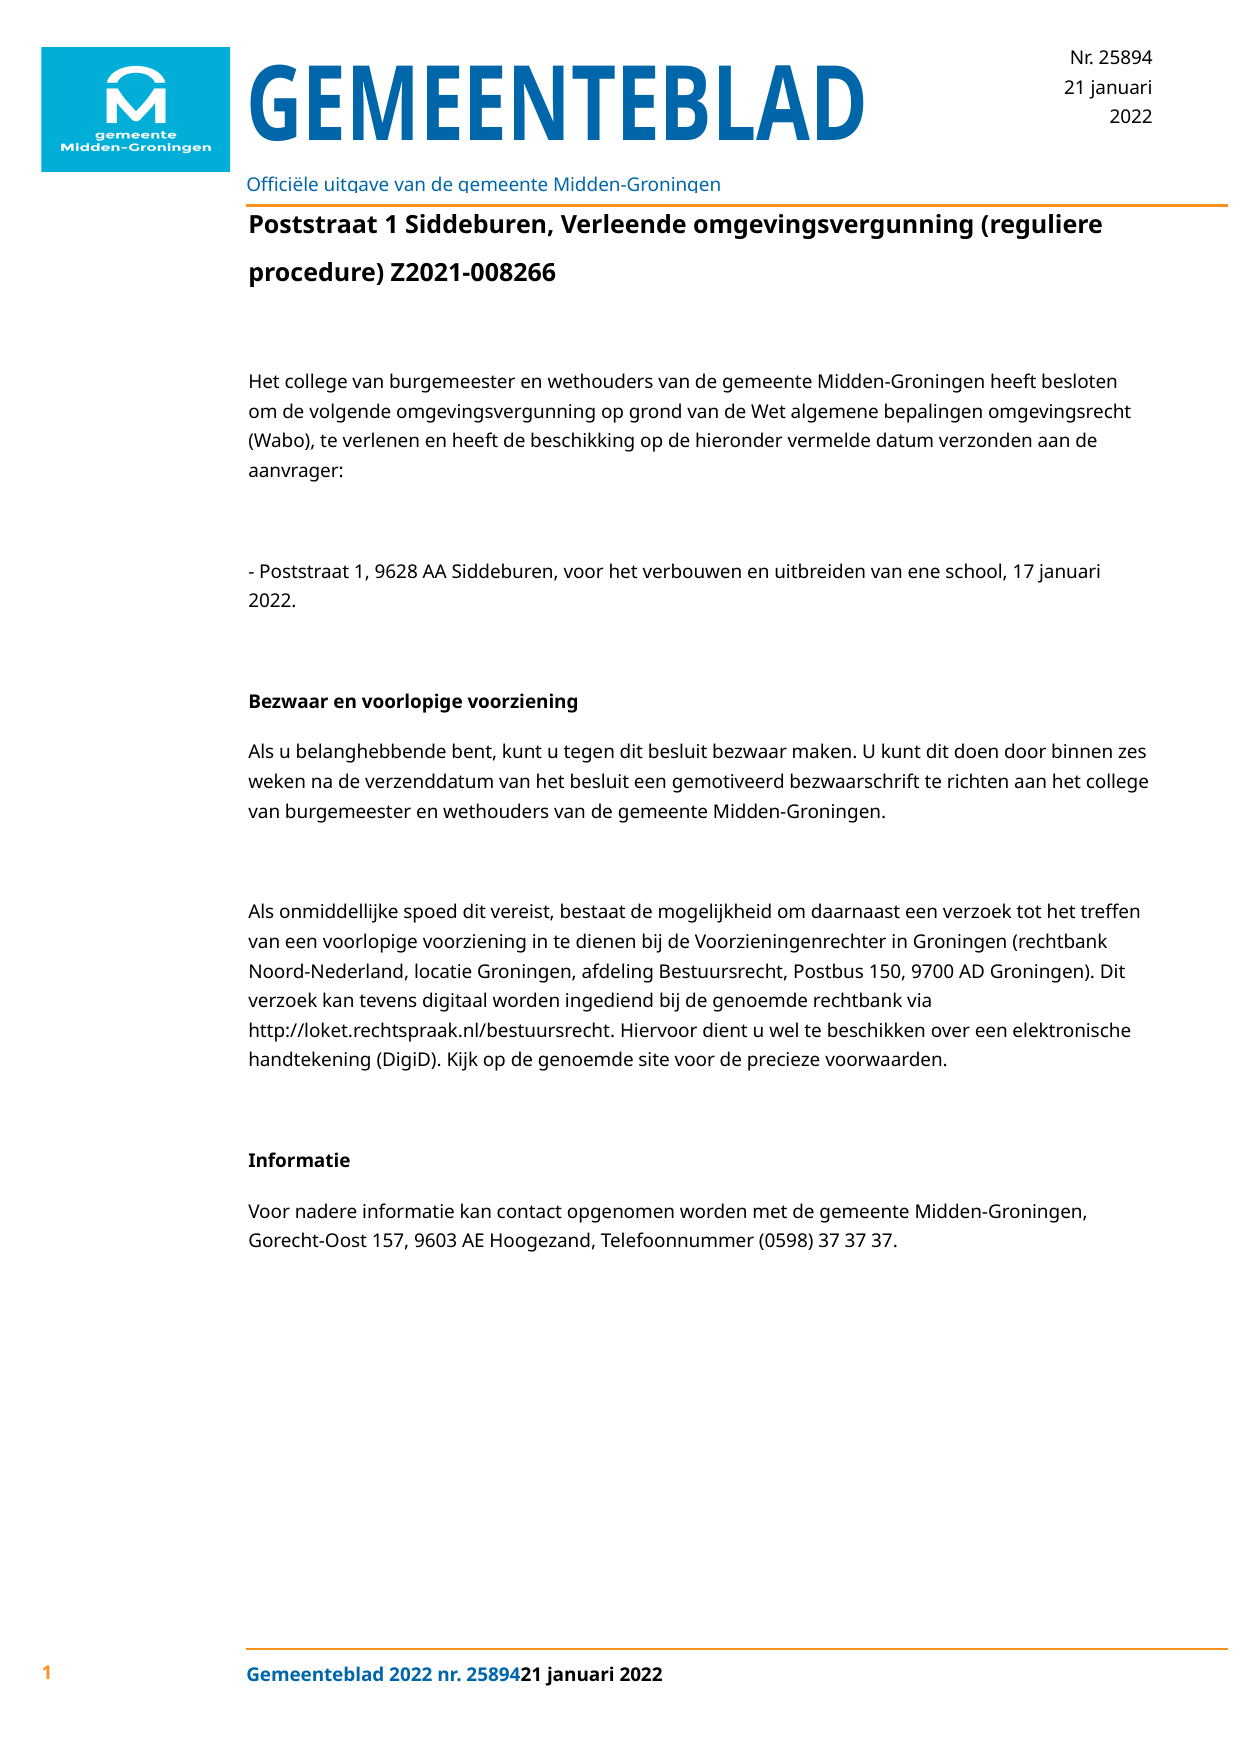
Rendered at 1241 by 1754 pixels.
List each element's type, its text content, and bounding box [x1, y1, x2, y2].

text Voor nadere informatie kan contact opgenomen worden met de gemeente Midden-Groningen, Gorecht-Oost 157, 9603 AE Hoogezand, Telefoonnummer (0598) 37 37 37. [248, 1198, 1152, 1253]
picture [107, 89, 165, 122]
picture [184, 146, 190, 153]
text Bezwaar en voorlopige voorziening [248, 688, 1152, 714]
text Poststraat 1 Siddeburen, Verleende omgevingsvergunning (reguliere procedure) Z2021-008266 [248, 207, 1152, 288]
picture [108, 66, 164, 82]
text Informatie [248, 1147, 1152, 1173]
text Het college van burgemeester en wethouders van de gemeente Midden-Groningen heeft besloten om de volgende omgevingsvergunning op grond van de Wet algemene bepalingen omgevingsrecht (Wabo), te verlenen en heeft de beschikking op de hieronder vermelde datum verzonden aan de aanvrager: [248, 368, 1152, 483]
text Als onmiddellijke spoed dit vereist, bestaat de mogelijkheid om daarnaast een verzoek tot het treffen van een voorlopige voorziening in te dienen bij de Voorzieningenrechter in Groningen (rechtbank Noord-Nederland, locatie Groningen, afdeling Bestuursrecht, Postbus 150, 9700 AD Groningen). Dit verzoek kan tevens digitaal worden ingediend bij de genoemde rechtbank via http://loket.rechtspraak.nl/bestuursrecht. Hiervoor dient u wel te beschikken over een elektronische handtekening (DigiD). Kijk op de genoemde site voor de precieze voorwaarden. [248, 899, 1152, 1072]
text Als u belanghebbende bent, kunt u tegen dit besluit bezwaar maken. U kunt dit doen door binnen zes weken na de verzenddatum van het besluit een gemotiveerd bezwaarschrift te richten aan het college van burgemeester en wethouders van de gemeente Midden-Groningen. [248, 739, 1152, 824]
text - Poststraat 1, 9628 AA Siddeburen, voor het verbouwen en uitbreiden van ene school, 17 januari 2022. [248, 558, 1152, 613]
